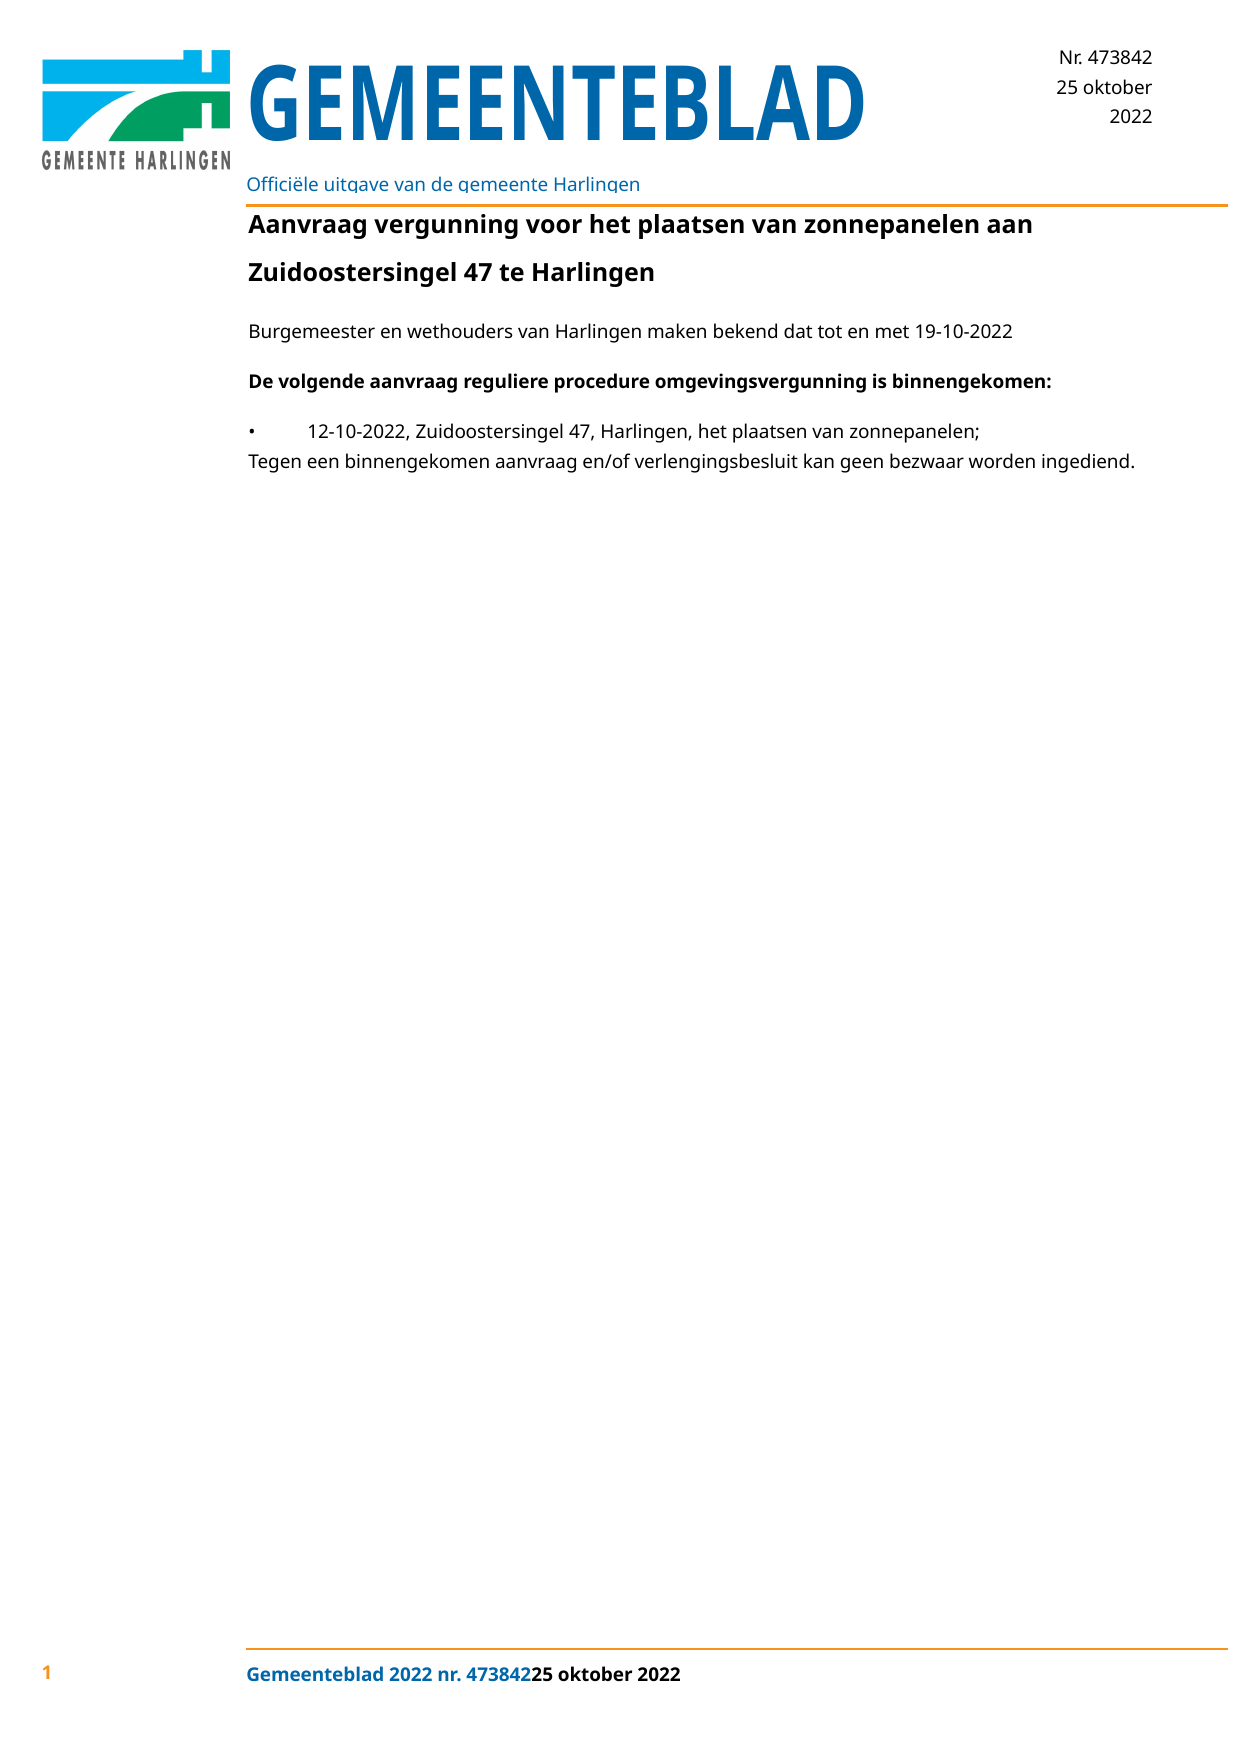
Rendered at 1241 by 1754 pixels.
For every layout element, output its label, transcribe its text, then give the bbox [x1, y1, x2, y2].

text Burgemeester en wethouders van Harlingen maken bekend dat tot en met 19-10-2022 [248, 318, 1152, 344]
text Tegen een binnengekomen aanvraag en/of verlengingsbesluit kan geen bezwaar worden ingediend. [248, 448, 1152, 474]
text Aanvraag vergunning voor het plaatsen van zonnepanelen aan Zuidoostersingel 47 te Harlingen [248, 207, 1152, 288]
picture [41, 47, 231, 172]
list 12-10-2022, Zuidoostersingel 47, Harlingen, het plaatsen van zonnepanelen; [248, 419, 1152, 444]
text De volgende aanvraag reguliere procedure omgevingsvergunning is binnengekomen: [248, 368, 1152, 394]
